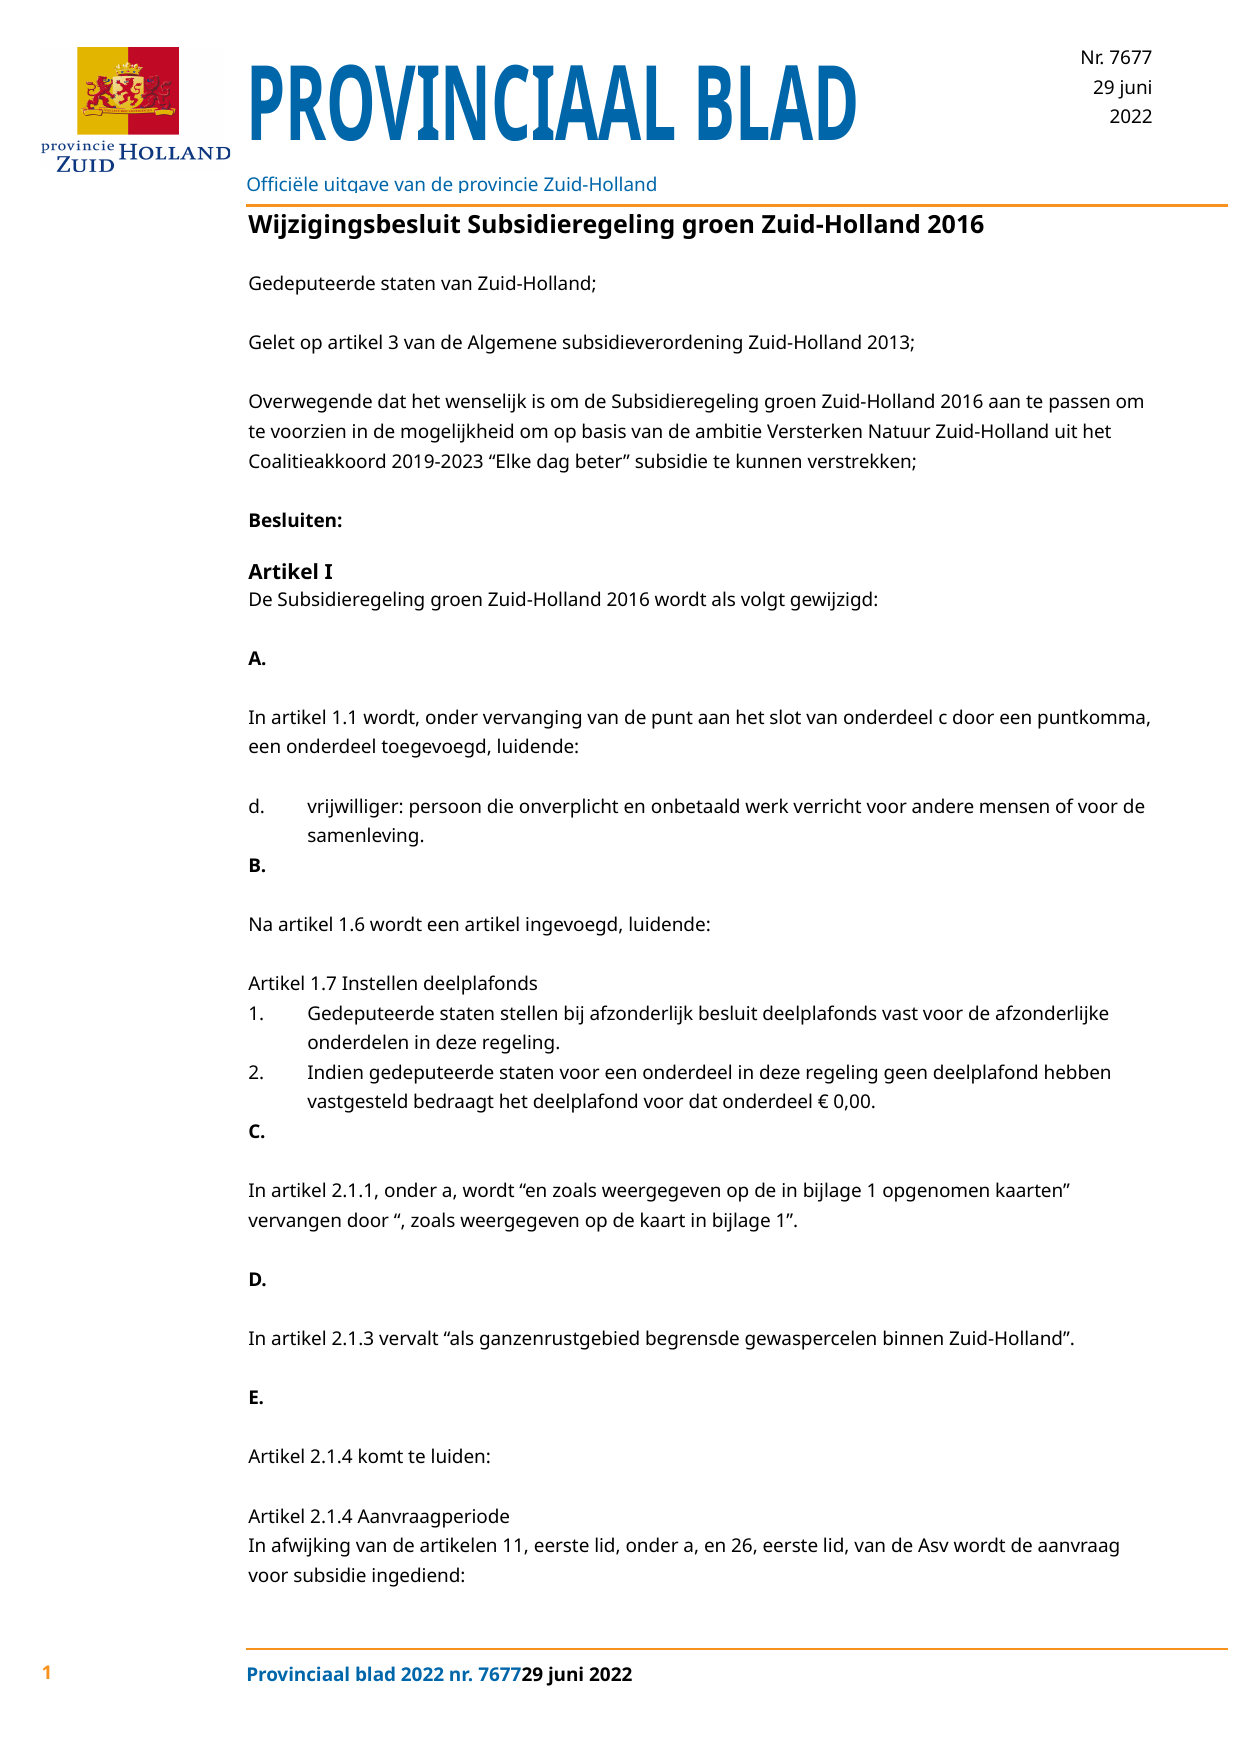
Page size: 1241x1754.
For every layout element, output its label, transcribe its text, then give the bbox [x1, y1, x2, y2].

text Artikel 2.1.4 komt te luiden: [248, 1444, 1152, 1469]
text Gedeputeerde staten van Zuid-Holland; [248, 270, 1152, 296]
text Overwegende dat het wenselijk is om de Subsidieregeling groen Zuid-Holland 2016 aan te passen om te voorzien in de mogelijkheid om op basis van de ambitie Versterken Natuur Zuid-Holland uit het Coalitieakkoord 2019-2023 “Elke dag beter” subsidie te kunnen verstrekken; [248, 389, 1152, 473]
text B. [248, 852, 1152, 878]
list vrijwilliger: persoon die onverplicht en onbetaald werk verricht voor andere mensen of voor de samenleving. [248, 793, 1152, 848]
text In artikel 2.1.1, onder a, wordt “en zoals weergegeven op de in bijlage 1 opgenomen kaarten” vervangen door “, zoals weergegeven op de kaart in bijlage 1”. [248, 1177, 1152, 1233]
text In artikel 1.1 wordt, onder vervanging van de punt aan het slot van onderdeel c door een puntkomma, een onderdeel toegevoegd, luidende: [248, 704, 1152, 759]
text D. [248, 1266, 1152, 1292]
text Artikel I [248, 557, 1152, 586]
text C. [248, 1118, 1152, 1144]
text A. [248, 645, 1152, 671]
text Besluiten: [248, 507, 1152, 533]
text Gelet op artikel 3 van de Algemene subsidieverordening Zuid-Holland 2013; [248, 329, 1152, 355]
text Artikel 1.7 Instellen deelplafonds [248, 970, 1152, 996]
text Wijzigingsbesluit Subsidieregeling groen Zuid-Holland 2016 [248, 207, 1152, 241]
text In artikel 2.1.3 vervalt “als ganzenrustgebied begrensde gewaspercelen binnen Zuid-Holland”. [248, 1325, 1152, 1351]
text De Subsidieregeling groen Zuid-Holland 2016 wordt als volgt gewijzigd: [248, 586, 1152, 612]
list Gedeputeerde staten stellen bij afzonderlijk besluit deelplafonds vast voor de afzonderlijke onderdelen in deze regeling. [248, 1000, 1152, 1055]
text Na artikel 1.6 wordt een artikel ingevoegd, luidende: [248, 911, 1152, 937]
picture [41, 47, 231, 172]
text Artikel 2.1.4 Aanvraagperiode [248, 1503, 1152, 1529]
text In afwijking van de artikelen 11, eerste lid, onder a, en 26, eerste lid, van de Asv wordt de aanvraag voor subsidie ingediend: [248, 1532, 1152, 1588]
text E. [248, 1384, 1152, 1410]
list Indien gedeputeerde staten voor een onderdeel in deze regeling geen deelplafond hebben vastgesteld bedraagt het deelplafond voor dat onderdeel € 0,00. [248, 1059, 1152, 1114]
